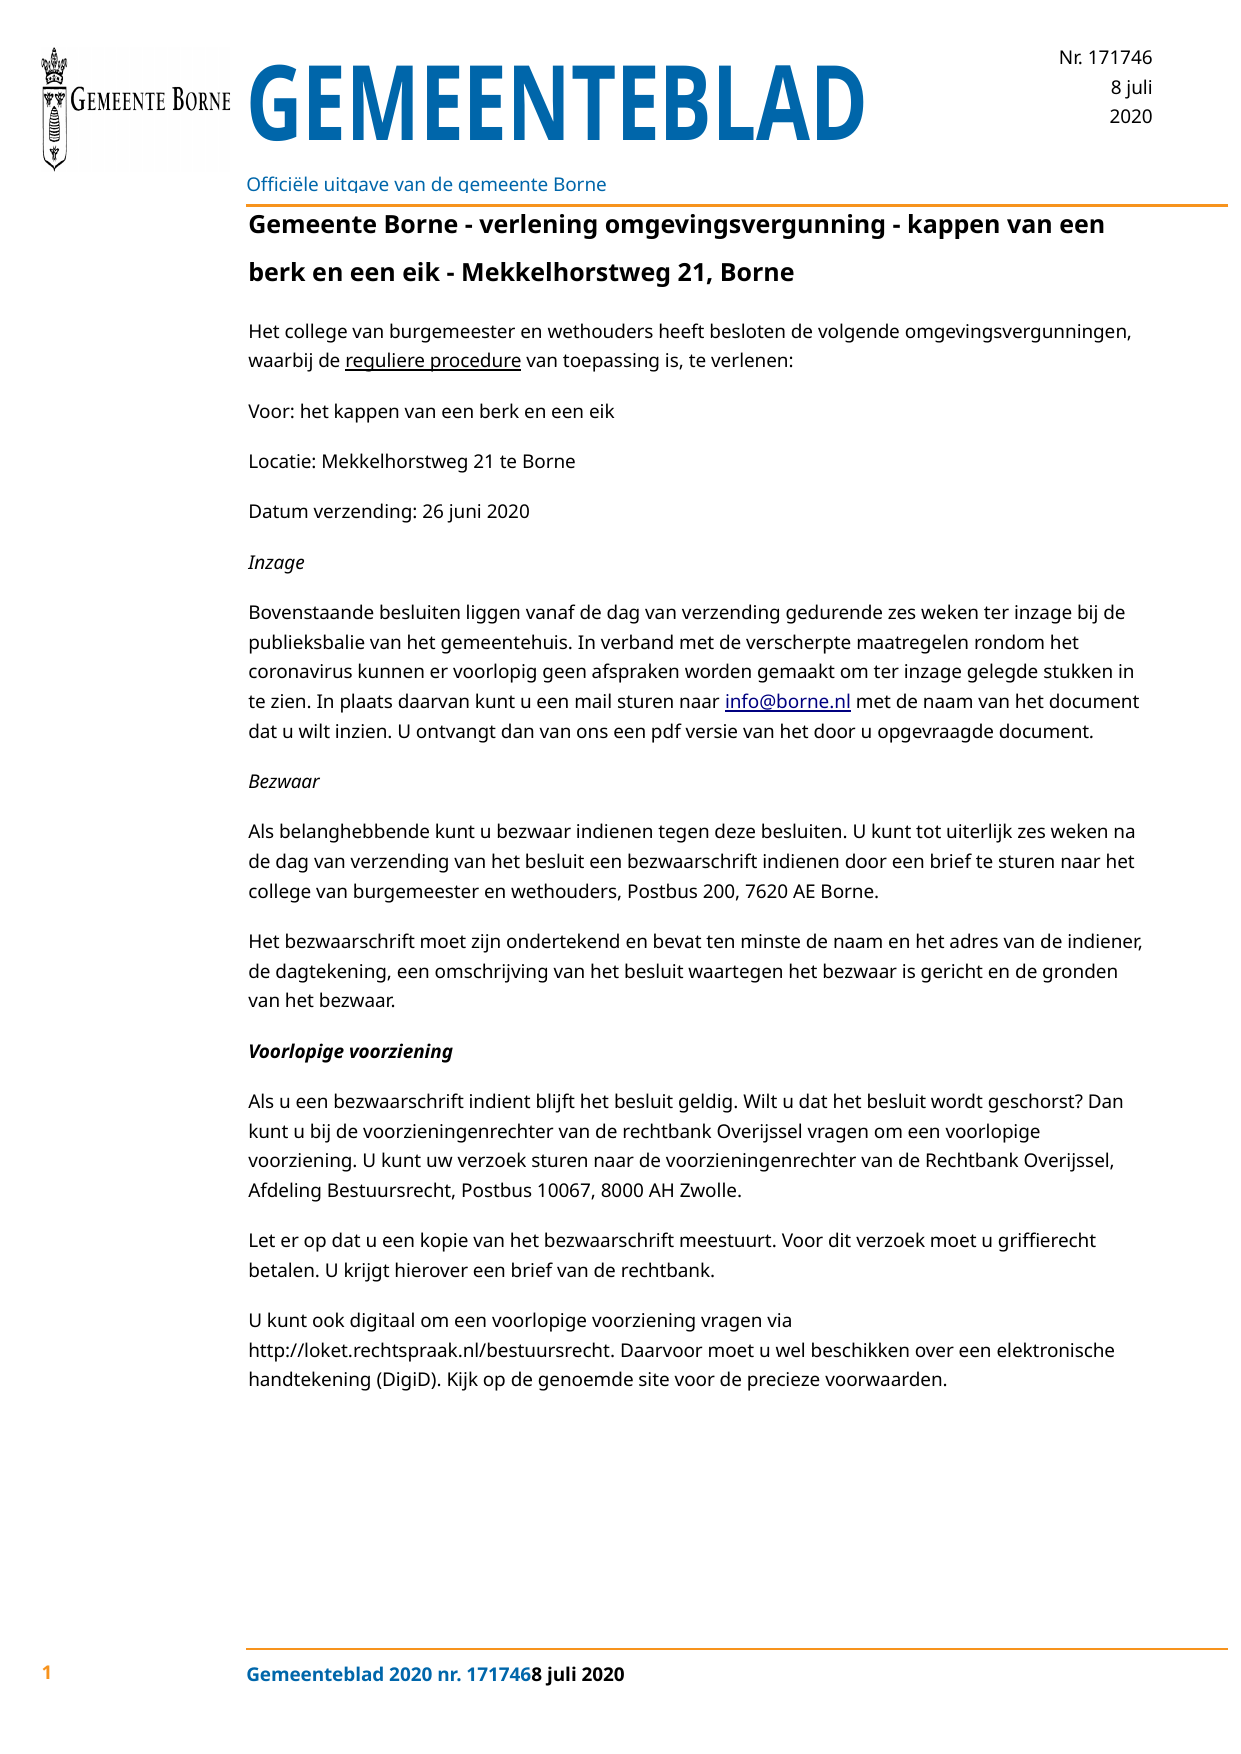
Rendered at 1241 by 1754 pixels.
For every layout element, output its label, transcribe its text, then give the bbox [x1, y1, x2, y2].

text Als u een bezwaarschrift indient blijft het besluit geldig. Wilt u dat het besluit wordt geschorst? Dan kunt u bij de voorzieningenrechter van de rechtbank Overijssel vragen om een voorlopige voorziening. U kunt uw verzoek sturen naar de voorzieningenrechter van de Rechtbank Overijssel, Afdeling Bestuursrecht, Postbus 10067, 8000 AH Zwolle. [248, 1088, 1152, 1203]
text Het bezwaarschrift moet zijn ondertekend en bevat ten minste de naam en het adres van de indiener, de dagtekening, een omschrijving van het besluit waartegen het bezwaar is gericht en de gronden van het bezwaar. [248, 928, 1152, 1013]
text Bovenstaande besluiten liggen vanaf de dag van verzending gedurende zes weken ter inzage bij de publieksbalie van het gemeentehuis. In verband met de verscherpte maatregelen rondom het coronavirus kunnen er voorlopig geen afspraken worden gemaakt om ter inzage gelegde stukken in te zien. In plaats daarvan kunt u een mail sturen naar info@borne.nl met de naam van het document dat u wilt inzien. U ontvangt dan van ons een pdf versie van het door u opgevraagde document. [248, 599, 1152, 744]
text Voorlopige voorziening [248, 1038, 1152, 1064]
text U kunt ook digitaal om een voorlopige voorziening vragen via http://loket.rechtspraak.nl/bestuursrecht. Daarvoor moet u wel beschikken over een elektronische handtekening (DigiD). Kijk op de genoemde site voor de precieze voorwaarden. [248, 1307, 1152, 1392]
text Locatie: Mekkelhorstweg 21 te Borne [248, 448, 1152, 474]
text Datum verzending: 26 juni 2020 [248, 499, 1152, 524]
text Gemeente Borne - verlening omgevingsvergunning - kappen van een berk en een eik - Mekkelhorstweg 21, Borne [248, 207, 1152, 288]
text Let er op dat u een kopie van het bezwaarschrift meestuurt. Voor dit verzoek moet u griffierecht betalen. U krijgt hierover een brief van de rechtbank. [248, 1227, 1152, 1283]
picture [41, 47, 231, 172]
text Inzage [248, 549, 1152, 575]
text Bezwaar [248, 768, 1152, 794]
text Voor: het kappen van een berk en een eik [248, 398, 1152, 424]
text Het college van burgemeester en wethouders heeft besloten de volgende omgevingsvergunningen, waarbij de reguliere procedure van toepassing is, te verlenen: [248, 318, 1152, 373]
text Als belanghebbende kunt u bezwaar indienen tegen deze besluiten. U kunt tot uiterlijk zes weken na de dag van verzending van het besluit een bezwaarschrift indienen door een brief te sturen naar het college van burgemeester en wethouders, Postbus 200, 7620 AE Borne. [248, 819, 1152, 904]
